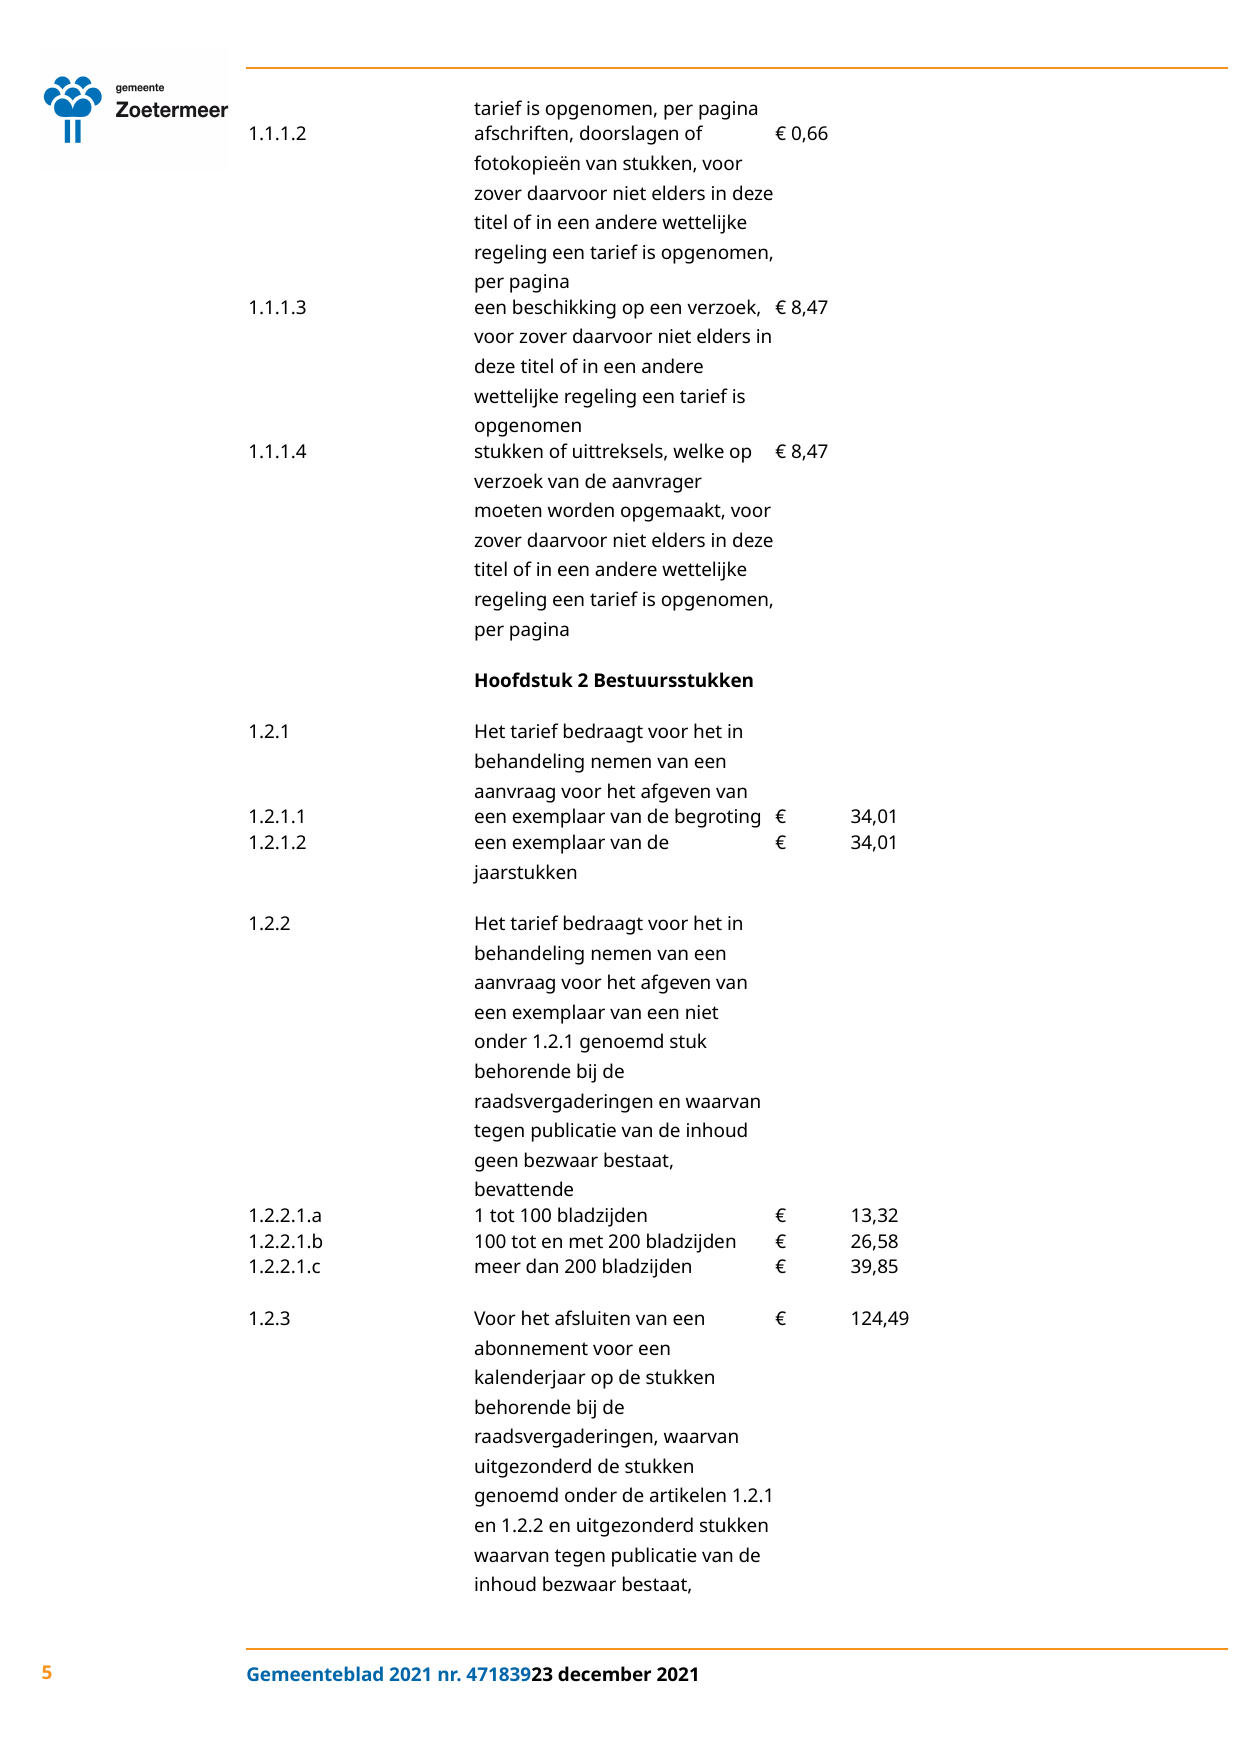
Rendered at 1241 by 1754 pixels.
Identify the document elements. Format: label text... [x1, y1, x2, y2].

table_cell [474, 885, 775, 910]
table_cell tarief is opgenomen, per pagina [474, 95, 775, 121]
table_cell [850, 885, 926, 910]
table_cell [926, 667, 1152, 693]
table_cell [926, 121, 1076, 294]
table_cell € [775, 1254, 850, 1279]
table_cell een beschikking op een verzoek, voor zover daarvoor niet elders in deze titel of in een andere wettelijke regeling een tarief is opgenomen [474, 294, 775, 438]
table_cell Het tarief bedraagt voor het in behandeling nemen van een aanvraag voor het afgeven van een exemplaar van een niet onder 1.2.1 genoemd stuk behorende bij de raadsvergaderingen en waarvan tegen publicatie van de inhoud geen bezwaar bestaat, bevattende [474, 910, 775, 1202]
table_cell meer dan 200 bladzijden [474, 1254, 775, 1279]
table_cell [775, 95, 1076, 121]
table_cell 13,32 [850, 1202, 926, 1228]
table_cell [775, 885, 850, 910]
table_cell [248, 885, 474, 910]
table_cell [1076, 438, 1152, 641]
table_cell stukken of uittreksels, welke op verzoek van de aanvrager moeten worden opgemaakt, voor zover daarvoor niet elders in deze titel of in een andere wettelijke regeling een tarief is opgenomen, per pagina [474, 438, 775, 641]
table_cell 1 tot 100 bladzijden [474, 1202, 775, 1228]
table_cell [775, 1280, 850, 1305]
table_cell € 8,47 [775, 438, 926, 641]
table_cell [248, 641, 474, 667]
table_cell 1.2.3 [248, 1305, 474, 1597]
table_cell € [775, 829, 850, 884]
table_cell 1.2.2.1.c [248, 1254, 474, 1279]
table_cell [926, 804, 1152, 829]
table_cell [926, 1280, 1152, 1305]
table_cell [1076, 294, 1152, 438]
table_cell [775, 641, 926, 667]
table_cell [926, 294, 1076, 438]
table_cell [775, 910, 850, 1202]
table_cell [926, 910, 1152, 1202]
table_cell 1.2.1.2 [248, 829, 474, 884]
table_cell [926, 1202, 1152, 1228]
table_cell 1.1.1.2 [248, 121, 474, 294]
table_cell [926, 1305, 1152, 1597]
table_cell [926, 829, 1152, 884]
table_cell € [775, 804, 850, 829]
table_cell [926, 693, 1152, 719]
table_cell [775, 719, 850, 803]
table_cell Voor het afsluiten van een abonnement voor een kalenderjaar op de stukken behorende bij de raadsvergaderingen, waarvan uitgezonderd de stukken genoemd onder de artikelen 1.2.1 en 1.2.2 en uitgezonderd stukken waarvan tegen publicatie van de inhoud bezwaar bestaat, [474, 1305, 775, 1597]
picture [41, 47, 231, 172]
table_cell 1.2.2.1.a [248, 1202, 474, 1228]
table_cell [1076, 121, 1152, 294]
table_cell [850, 910, 926, 1202]
table_cell 1.2.2 [248, 910, 474, 1202]
table_cell 26,58 [850, 1228, 926, 1254]
table_cell 1.1.1.4 [248, 438, 474, 641]
table_cell [926, 885, 1152, 910]
table_cell [850, 667, 926, 693]
table_cell € [775, 1228, 850, 1254]
table_cell [850, 719, 926, 803]
table_cell [926, 1228, 1152, 1254]
table_cell [474, 641, 775, 667]
table_cell [248, 95, 474, 121]
table_cell 34,01 [850, 804, 926, 829]
table_cell € 0,66 [775, 121, 926, 294]
table_cell [248, 667, 474, 693]
table_cell Hoofdstuk 2 Bestuursstukken [474, 667, 775, 693]
table_cell [926, 719, 1152, 803]
table_cell 1.2.1 [248, 719, 474, 803]
table_cell [850, 693, 926, 719]
table_cell [474, 1280, 775, 1305]
table_cell [775, 667, 850, 693]
table_cell € [775, 1202, 850, 1228]
table_cell [474, 693, 775, 719]
table_cell € 8,47 [775, 294, 926, 438]
table_cell 1.2.2.1.b [248, 1228, 474, 1254]
table_cell [248, 1280, 474, 1305]
table_cell 34,01 [850, 829, 926, 884]
table_cell 100 tot en met 200 bladzijden [474, 1228, 775, 1254]
table_cell € [775, 1305, 850, 1597]
table_cell 124,49 [850, 1305, 926, 1597]
table_cell [1076, 95, 1152, 121]
table_cell een exemplaar van de jaarstukken [474, 829, 775, 884]
table_cell [248, 693, 474, 719]
table_cell [775, 693, 850, 719]
table_cell een exemplaar van de begroting [474, 804, 775, 829]
table_cell afschriften, doorslagen of fotokopieën van stukken, voor zover daarvoor niet elders in deze titel of in een andere wettelijke regeling een tarief is opgenomen, per pagina [474, 121, 775, 294]
table_cell [926, 641, 1076, 667]
table_cell [926, 438, 1076, 641]
table_cell Het tarief bedraagt voor het in behandeling nemen van een aanvraag voor het afgeven van [474, 719, 775, 803]
table_cell 1.2.1.1 [248, 804, 474, 829]
table_cell [850, 1280, 926, 1305]
table_cell 39,85 [850, 1254, 926, 1279]
table_cell 1.1.1.3 [248, 294, 474, 438]
table_cell [926, 1254, 1152, 1279]
table_cell [1076, 641, 1152, 667]
